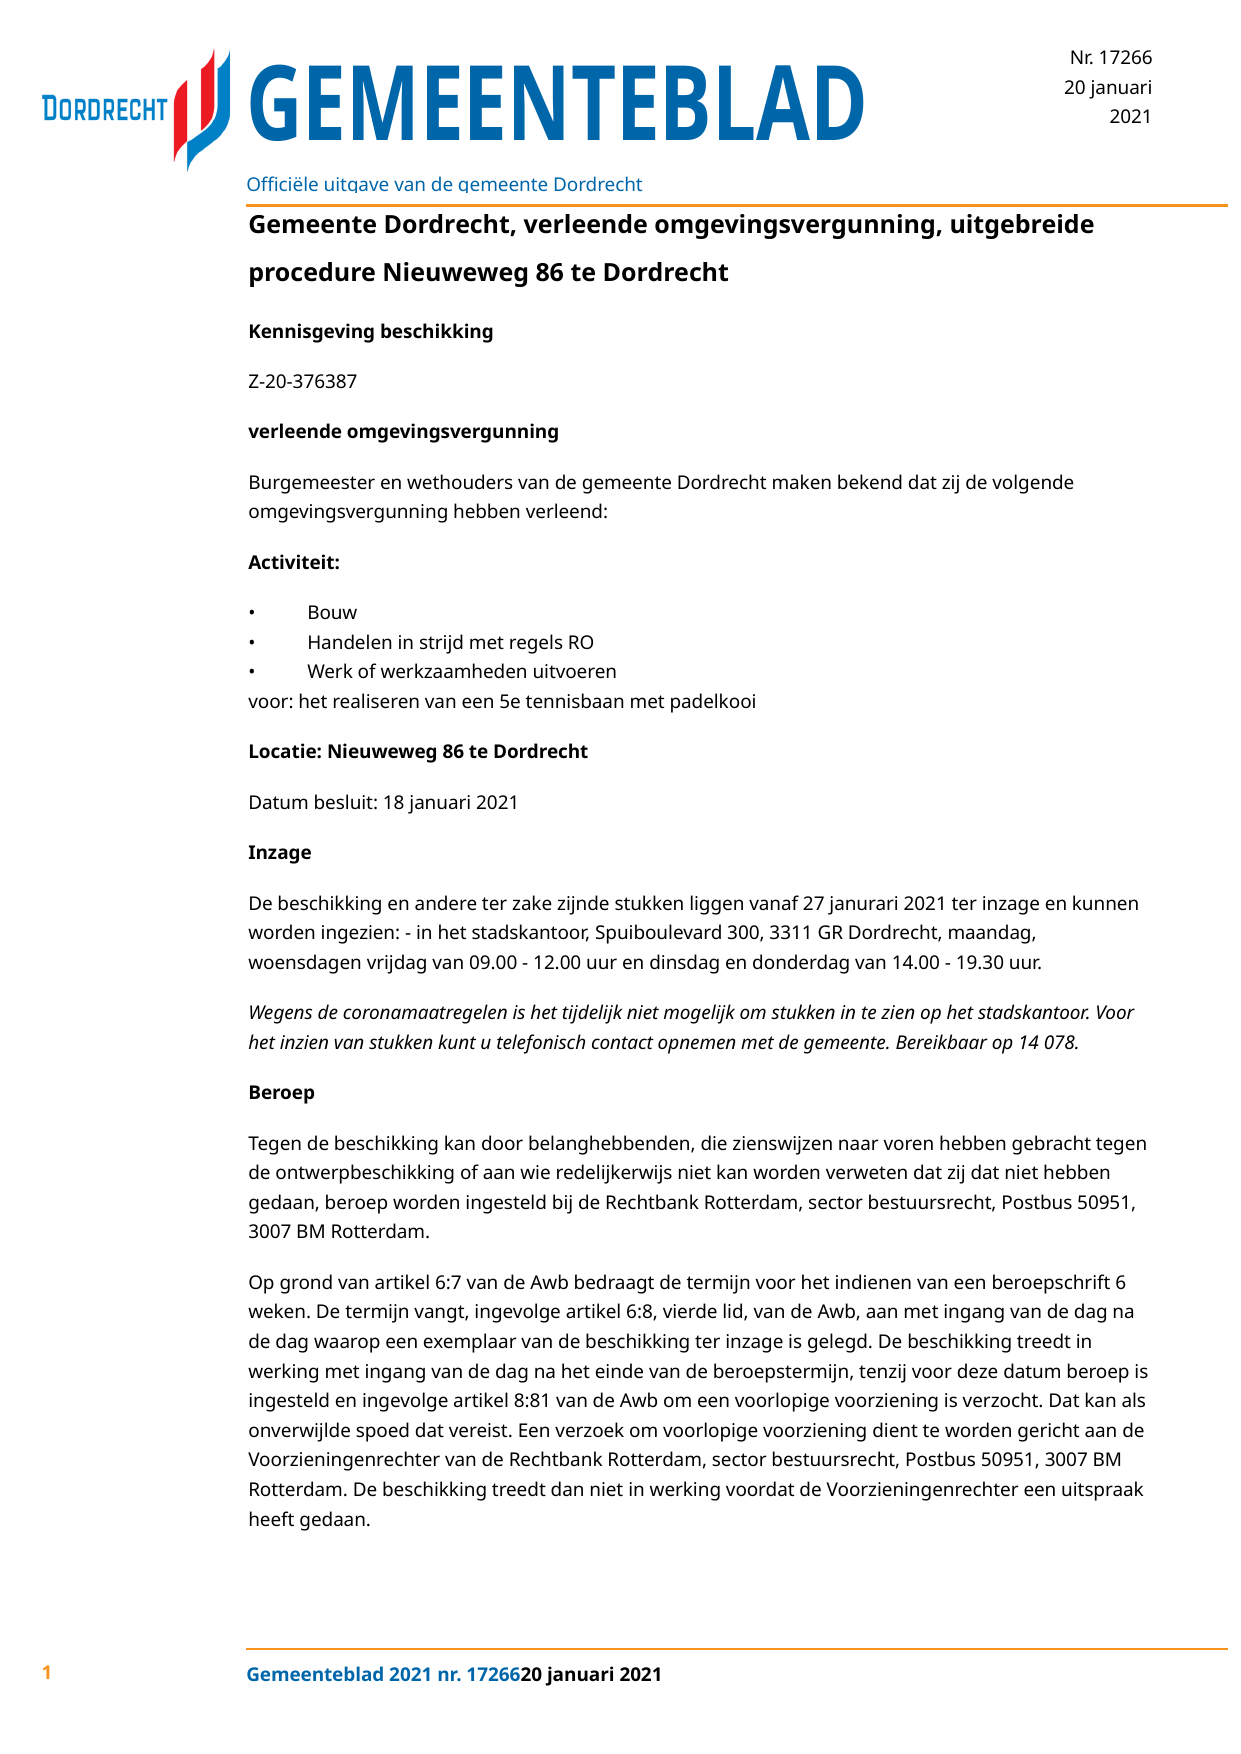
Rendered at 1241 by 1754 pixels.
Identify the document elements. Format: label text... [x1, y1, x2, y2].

picture [41, 47, 231, 172]
text Op grond van artikel 6:7 van de Awb bedraagt de termijn voor het indienen van een beroepschrift 6 weken. De termijn vangt, ingevolge artikel 6:8, vierde lid, van de Awb, aan met ingang van de dag na de dag waarop een exemplaar van de beschikking ter inzage is gelegd. De beschikking treedt in werking met ingang van de dag na het einde van de beroepstermijn, tenzij voor deze datum beroep is ingesteld en ingevolge artikel 8:81 van de Awb om een voorlopige voorziening is verzocht. Dat kan als onverwijlde spoed dat vereist. Een verzoek om voorlopige voorziening dient te worden gericht aan de Voorzieningenrechter van de Rechtbank Rotterdam, sector bestuursrecht, Postbus 50951, 3007 BM Rotterdam. De beschikking treedt dan niet in werking voordat de Voorzieningenrechter een uitspraak heeft gedaan. [248, 1269, 1152, 1532]
text Kennisgeving beschikking [248, 318, 1152, 344]
text voor: het realiseren van een 5e tennisbaan met padelkooi [248, 688, 1152, 714]
list Bouw [248, 599, 1152, 625]
text verleende omgevingsvergunning [248, 419, 1152, 444]
list Werk of werkzaamheden uitvoeren [248, 659, 1152, 684]
text Inzage [248, 839, 1152, 865]
text Wegens de coronamaatregelen is het tijdelijk niet mogelijk om stukken in te zien op het stadskantoor. Voor het inzien van stukken kunt u telefonisch contact opnemen met de gemeente. Bereikbaar op 14 078. [248, 999, 1152, 1055]
text Locatie: Nieuweweg 86 te Dordrecht [248, 739, 1152, 764]
text Burgemeester en wethouders van de gemeente Dordrecht maken bekend dat zij de volgende omgevingsvergunning hebben verleend: [248, 469, 1152, 524]
text Z-20-376387 [248, 368, 1152, 394]
text Gemeente Dordrecht, verleende omgevingsvergunning, uitgebreide procedure Nieuweweg 86 te Dordrecht [248, 207, 1152, 288]
text Datum besluit: 18 januari 2021 [248, 789, 1152, 815]
text Tegen de beschikking kan door belanghebbenden, die zienswijzen naar voren hebben gebracht tegen de ontwerpbeschikking of aan wie redelijkerwijs niet kan worden verweten dat zij dat niet hebben gedaan, beroep worden ingesteld bij de Rechtbank Rotterdam, sector bestuursrecht, Postbus 50951, 3007 BM Rotterdam. [248, 1130, 1152, 1244]
text De beschikking en andere ter zake zijnde stukken liggen vanaf 27 janurari 2021 ter inzage en kunnen worden ingezien: - in het stadskantoor, Spuiboulevard 300, 3311 GR Dordrecht, maandag, woensdagen vrijdag van 09.00 - 12.00 uur en dinsdag en donderdag van 14.00 - 19.30 uur. [248, 890, 1152, 975]
text Beroep [248, 1079, 1152, 1105]
list Handelen in strijd met regels RO [248, 629, 1152, 655]
text Activiteit: [248, 549, 1152, 575]
